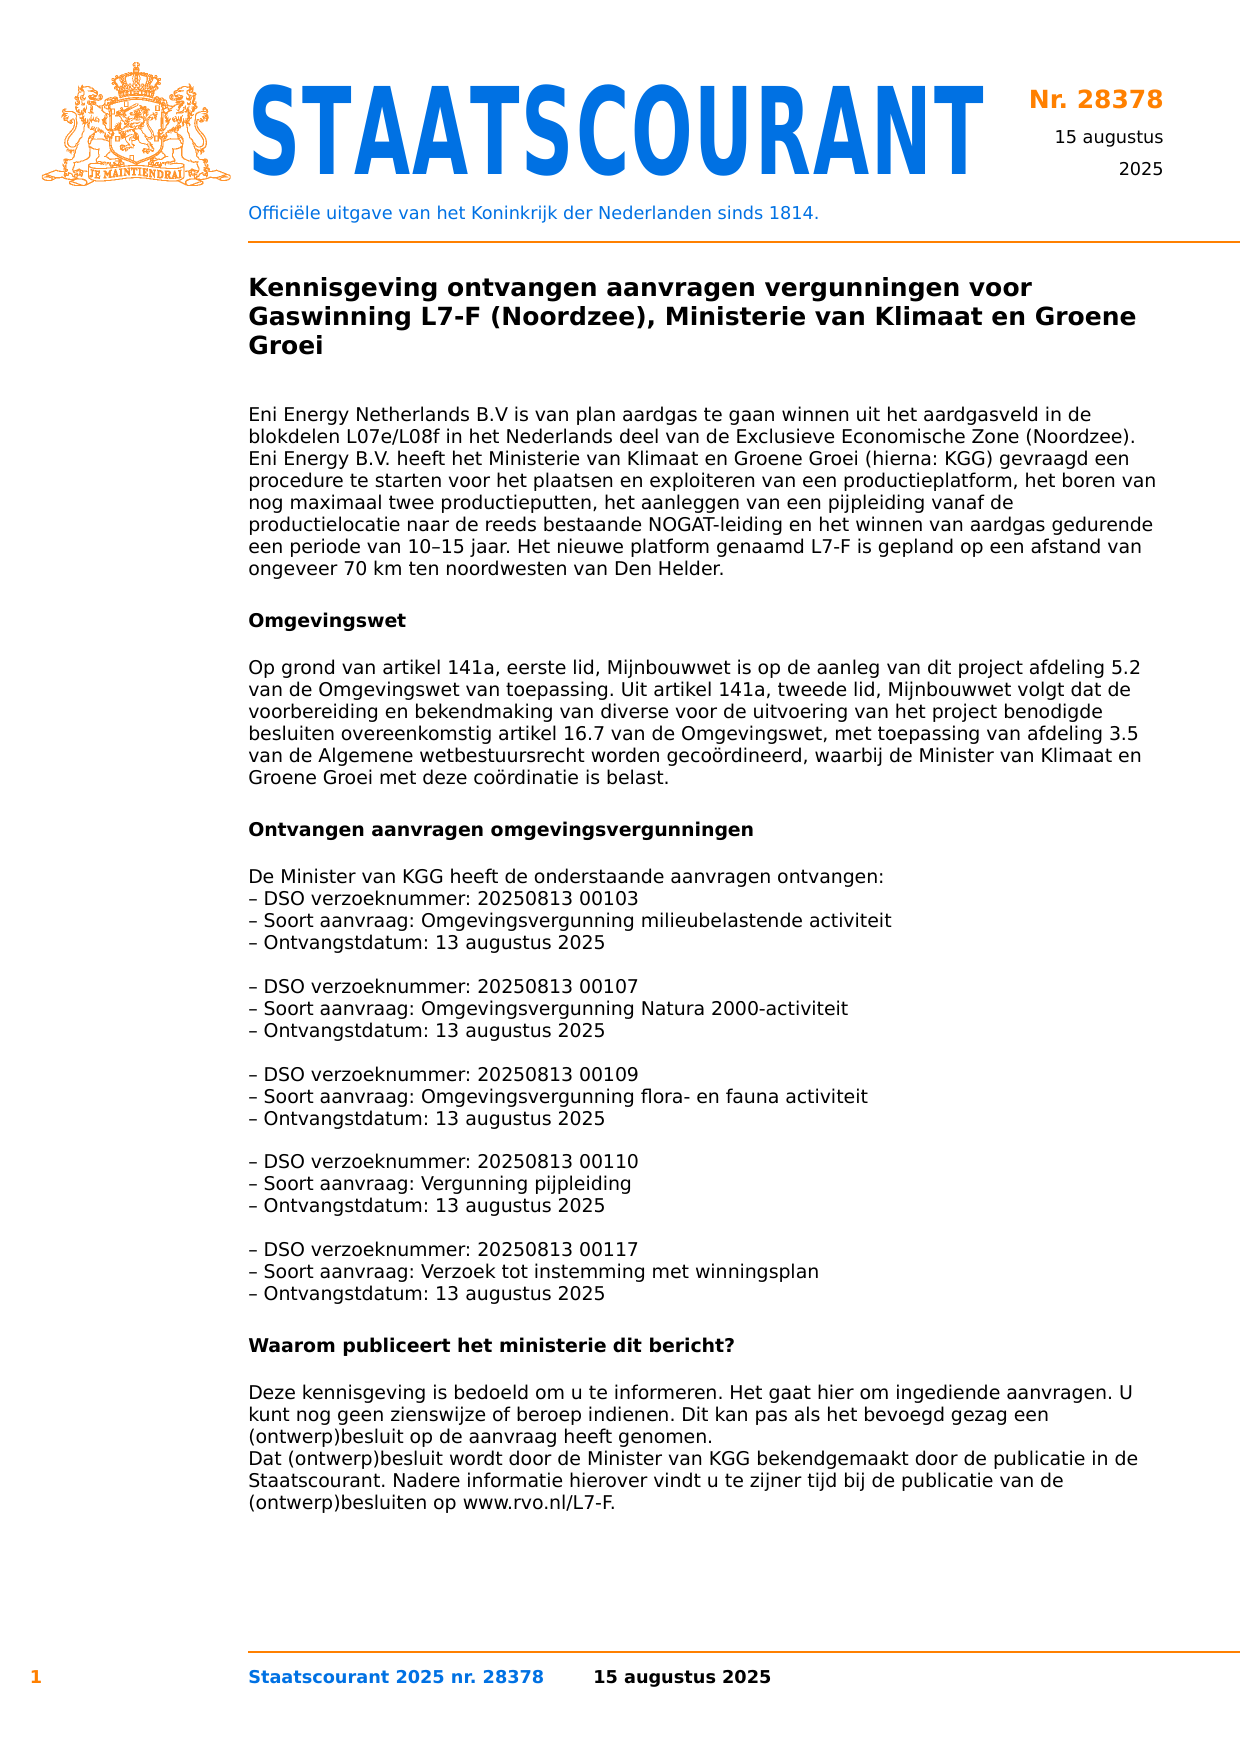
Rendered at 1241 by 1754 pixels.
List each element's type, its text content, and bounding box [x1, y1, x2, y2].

text – DSO verzoeknummer: 20250813 00103 [248, 888, 1163, 910]
text – Soort aanvraag: Omgevingsvergunning milieubelastende activiteit [248, 910, 1163, 932]
text – Ontvangstdatum: 13 augustus 2025 [248, 932, 1163, 954]
text Op grond van artikel 141a, eerste lid, Mijnbouwwet is op de aanleg van dit project afdeling 5.2 van de Omgevingswet van toepassing. Uit artikel 141a, tweede lid, Mijnbouwwet volgt dat de voorbereiding en bekendmaking van diverse voor de uitvoering van het project benodigde besluiten overeenkomstig artikel 16.7 van de Omgevingswet, met toepassing van afdeling 3.5 van de Algemene wetbestuursrecht worden gecoördineerd, waarbij de Minister van Klimaat en Groene Groei met deze coördinatie is belast. [248, 657, 1163, 789]
picture [41, 62, 231, 186]
text – Ontvangstdatum: 13 augustus 2025 [248, 1195, 1163, 1217]
text – DSO verzoeknummer: 20250813 00110 [248, 1151, 1163, 1173]
text – Soort aanvraag: Omgevingsvergunning flora- en fauna activiteit [248, 1086, 1163, 1107]
text – DSO verzoeknummer: 20250813 00109 [248, 1063, 1163, 1086]
table_header STAATSCOURANT [248, 62, 998, 203]
text – Soort aanvraag: Vergunning pijpleiding [248, 1173, 1163, 1195]
text Eni Energy Netherlands B.V is van plan aardgas te gaan winnen uit het aardgasveld in de blokdelen L07e/L08f in het Nederlands deel van de Exclusieve Economische Zone (Noordzee). Eni Energy B.V. heeft het Ministerie van Klimaat en Groene Groei (hierna: KGG) gevraagd een procedure te starten voor het plaatsen en exploiteren van een productieplatform, het boren van nog maximaal twee productieputten, het aanleggen van een pijpleiding vanaf de productielocatie naar de reeds bestaande NOGAT-leiding en het winnen van aardgas gedurende een periode van 10–15 jaar. Het nieuwe platform genaamd L7-F is gepland op een afstand van ongeveer 70 km ten noordwesten van Den Helder. [248, 404, 1163, 580]
text – Soort aanvraag: Omgevingsvergunning Natura 2000-activiteit [248, 998, 1163, 1020]
text Dat (ontwerp)besluit wordt door de Minister van KGG bekendgemaakt door de publicatie in de Staatscourant. Nadere informatie hierover vindt u te zijner tijd bij de publicatie van de (ontwerp)besluiten op www.rvo.nl/L7-F. [248, 1448, 1163, 1514]
subtitle Omgevingswet [248, 610, 1163, 632]
text – Ontvangstdatum: 13 augustus 2025 [248, 1283, 1163, 1305]
text Deze kennisgeving is bedoeld om u te informeren. Het gaat hier om ingediende aanvragen. U kunt nog geen zienswijze of beroep indienen. Dit kan pas als het bevoegd gezag een (ontwerp)besluit op de aanvraag heeft genomen. [248, 1382, 1163, 1448]
subtitle Ontvangen aanvragen omgevingsvergunningen [248, 819, 1163, 841]
text – Soort aanvraag: Verzoek tot instemming met winningsplan [248, 1261, 1163, 1283]
subtitle Kennisgeving ontvangen aanvragen vergunningen voor Gaswinning L7-F (Noordzee), Ministerie van Klimaat en Groene Groei [248, 273, 1163, 361]
subtitle Waarom publiceert het ministerie dit bericht? [248, 1335, 1163, 1357]
text – Ontvangstdatum: 13 augustus 2025 [248, 1020, 1163, 1042]
table_header Nr. 28378 [998, 62, 1240, 121]
text – DSO verzoeknummer: 20250813 00107 [248, 976, 1163, 998]
table_cell Officiële uitgave van het Koninkrijk der Nederlanden sinds 1814. [248, 203, 1240, 241]
table_cell 2025 [998, 153, 1240, 203]
text – DSO verzoeknummer: 20250813 00117 [248, 1239, 1163, 1261]
text – Ontvangstdatum: 13 augustus 2025 [248, 1107, 1163, 1129]
table_cell 15 augustus [998, 121, 1240, 153]
table_header [25, 62, 248, 241]
text De Minister van KGG heeft de onderstaande aanvragen ontvangen: [248, 866, 1163, 888]
